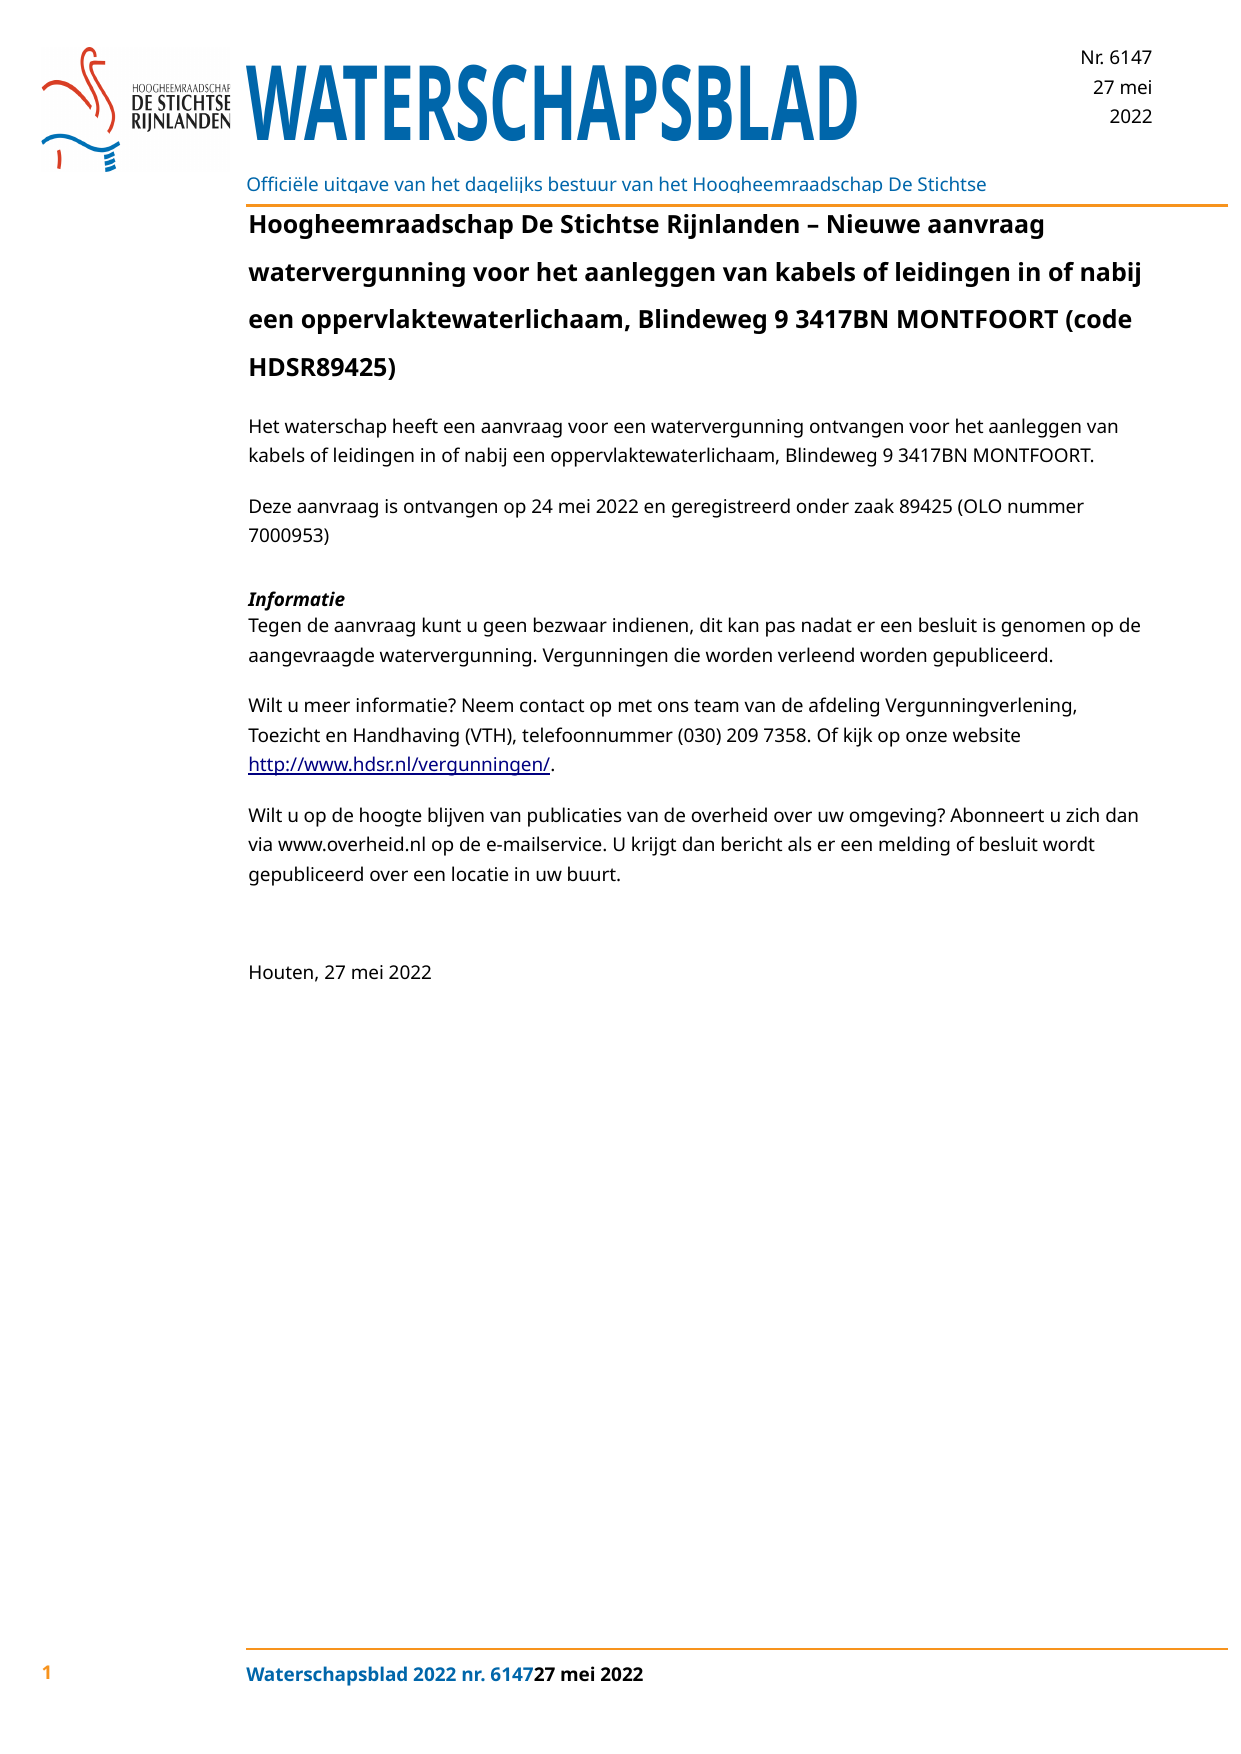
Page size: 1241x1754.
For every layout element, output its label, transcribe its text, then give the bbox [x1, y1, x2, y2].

text Het waterschap heeft een aanvraag voor een watervergunning ontvangen voor het aanleggen van kabels of leidingen in of nabij een oppervlaktewaterlichaam, Blindeweg 9 3417BN MONTFOORT. [248, 413, 1152, 468]
picture [41, 47, 231, 172]
text Hoogheemraadschap De Stichtse Rijnlanden – Nieuwe aanvraag watervergunning voor het aanleggen van kabels of leidingen in of nabij een oppervlaktewaterlichaam, Blindeweg 9 3417BN MONTFOORT (code HDSR89425) [248, 207, 1152, 384]
text Informatie [248, 587, 1152, 612]
text Wilt u op de hoogte blijven van publicaties van de overheid over uw omgeving? Abonneert u zich dan via www.overheid.nl op de e-mailservice. U krijgt dan bericht als er een melding of besluit wordt gepubliceerd over een locatie in uw buurt. [248, 802, 1152, 887]
text Wilt u meer informatie? Neem contact op met ons team van de afdeling Vergunningverlening, Toezicht en Handhaving (VTH), telefoonnummer (030) 209 7358. Of kijk op onze website http://www.hdsr.nl/vergunningen/. [248, 692, 1152, 777]
text Tegen de aanvraag kunt u geen bezwaar indienen, dit kan pas nadat er een besluit is genomen op de aangevraagde watervergunning. Vergunningen die worden verleend worden gepubliceerd. [248, 612, 1152, 668]
text Deze aanvraag is ontvangen op 24 mei 2022 en geregistreerd onder zaak 89425 (OLO nummer 7000953) [248, 493, 1152, 548]
text Houten, 27 mei 2022 [248, 959, 1152, 985]
